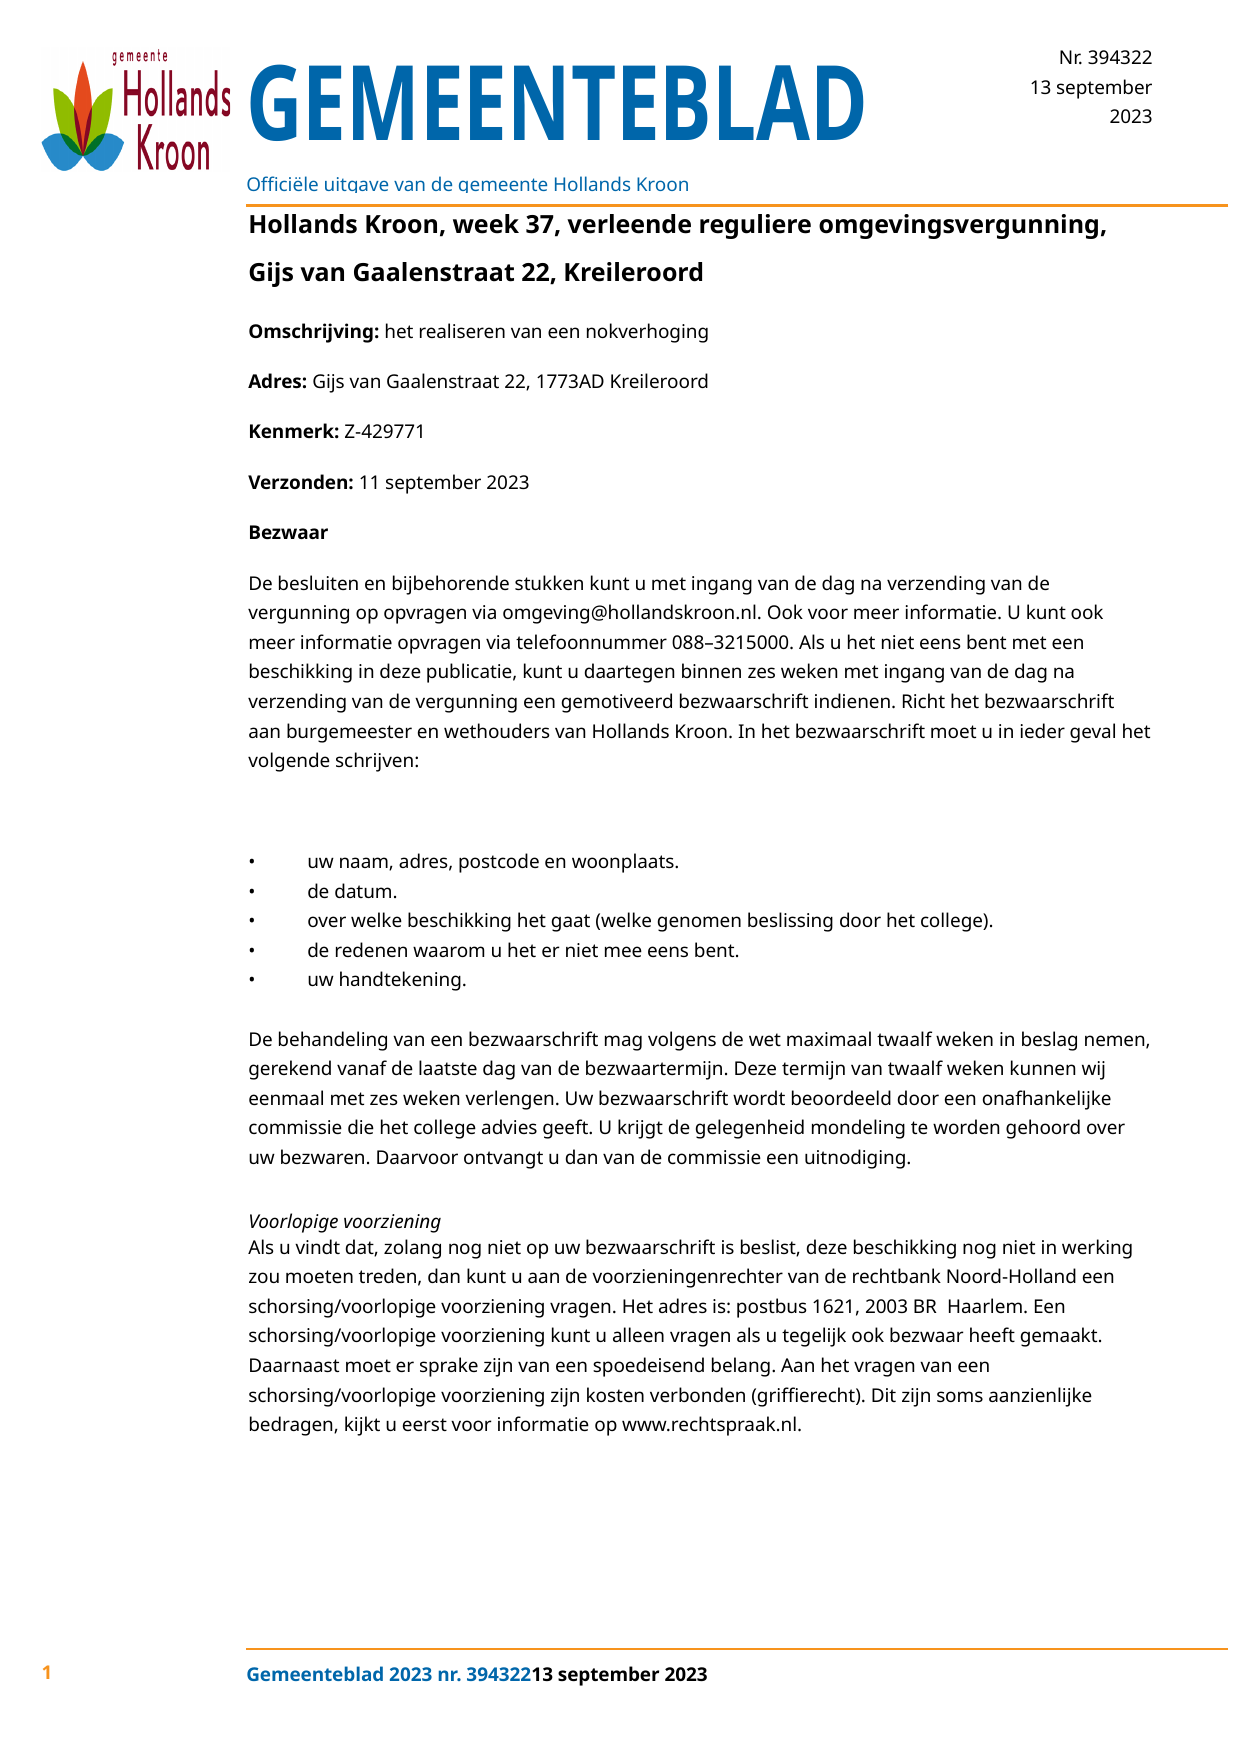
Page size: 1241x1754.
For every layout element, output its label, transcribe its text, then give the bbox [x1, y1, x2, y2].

text Als u vindt dat, zolang nog niet op uw bezwaarschrift is beslist, deze beschikking nog niet in werking zou moeten treden, dan kunt u aan de voorzieningenrechter van de rechtbank Noord-Holland een schorsing/voorlopige voorziening vragen. Het adres is: postbus 1621, 2003 BR Haarlem. Een schorsing/voorlopige voorziening kunt u alleen vragen als u tegelijk ook bezwaar heeft gemaakt. Daarnaast moet er sprake zijn van een spoedeisend belang. Aan het vragen van een schorsing/voorlopige voorziening zijn kosten verbonden (griffierecht). Dit zijn soms aanzienlijke bedragen, kijkt u eerst voor informatie op www.rechtspraak.nl. [248, 1234, 1152, 1437]
text Voorlopige voorziening [248, 1208, 1152, 1234]
text Bezwaar [248, 519, 1152, 545]
text Kenmerk: Z-429771 [248, 419, 1152, 444]
list over welke beschikking het gaat (welke genomen beslissing door het college). [248, 907, 1152, 933]
text Adres: Gijs van Gaalenstraat 22, 1773AD Kreileroord [248, 368, 1152, 394]
picture [41, 47, 231, 172]
list uw handtekening. [248, 967, 1152, 992]
text De behandeling van een bezwaarschrift mag volgens de wet maximaal twaalf weken in beslag nemen, gerekend vanaf de laatste dag van de bezwaartermijn. Deze termijn van twaalf weken kunnen wij eenmaal met zes weken verlengen. Uw bezwaarschrift wordt beoordeeld door een onafhankelijke commissie die het college advies geeft. U krijgt de gelegenheid mondeling te worden gehoord over uw bezwaren. Daarvoor ontvangt u dan van de commissie een uitnodiging. [248, 1026, 1152, 1170]
list uw naam, adres, postcode en woonplaats. [248, 848, 1152, 874]
list de datum. [248, 878, 1152, 904]
text Verzonden: 11 september 2023 [248, 469, 1152, 495]
list de redenen waarom u het er niet mee eens bent. [248, 937, 1152, 963]
text Omschrijving: het realiseren van een nokverhoging [248, 318, 1152, 344]
text Hollands Kroon, week 37, verleende reguliere omgevingsvergunning, Gijs van Gaalenstraat 22, Kreileroord [248, 207, 1152, 288]
text De besluiten en bijbehorende stukken kunt u met ingang van de dag na verzending van de vergunning op opvragen via omgeving@hollandskroon.nl. Ook voor meer informatie. U kunt ook meer informatie opvragen via telefoonnummer 088–3215000. Als u het niet eens bent met een beschikking in deze publicatie, kunt u daartegen binnen zes weken met ingang van de dag na verzending van de vergunning een gemotiveerd bezwaarschrift indienen. Richt het bezwaarschrift aan burgemeester en wethouders van Hollands Kroon. In het bezwaarschrift moet u in ieder geval het volgende schrijven: [248, 570, 1152, 773]
